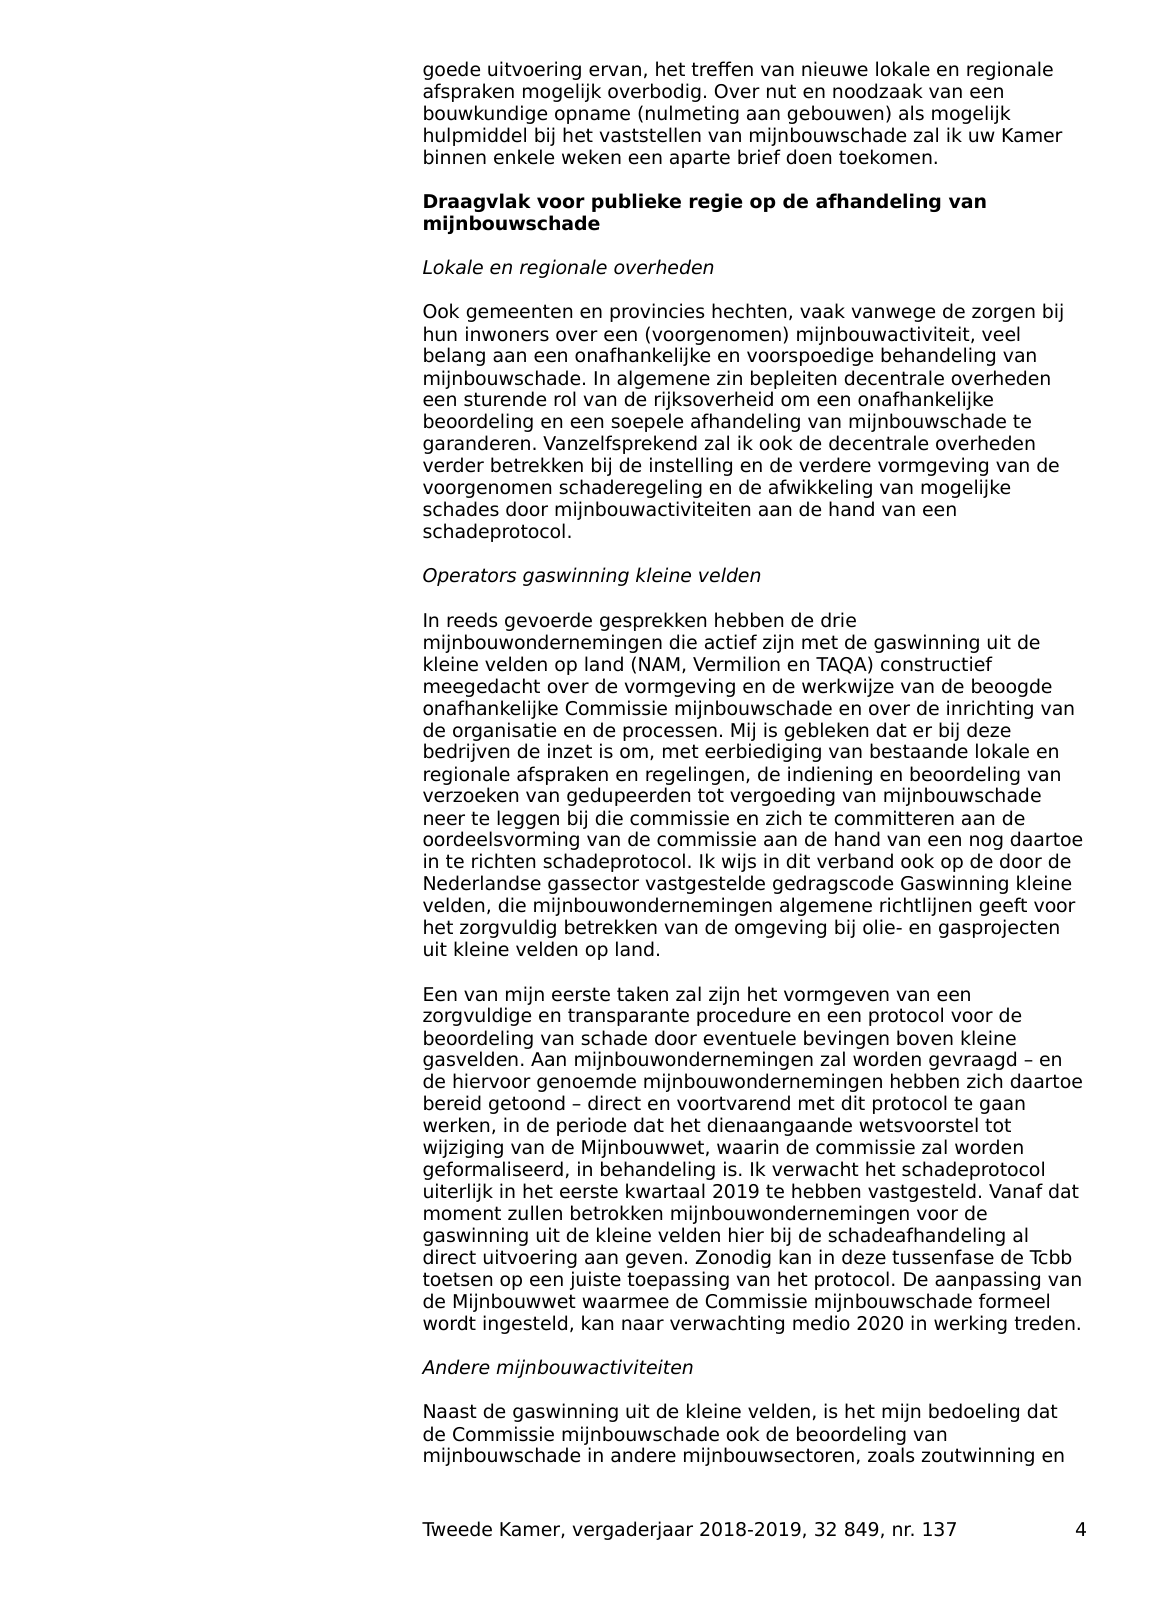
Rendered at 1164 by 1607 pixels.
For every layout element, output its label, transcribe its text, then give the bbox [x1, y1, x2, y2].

text goede uitvoering ervan, het treffen van nieuwe lokale en regionale afspraken mogelijk overbodig. Over nut en noodzaak van een bouwkundige opname (nulmeting aan gebouwen) als mogelijk hulpmiddel bij het vaststellen van mijnbouwschade zal ik uw Kamer binnen enkele weken een aparte brief doen toekomen. [422, 59, 1087, 169]
text Naast de gaswinning uit de kleine velden, is het mijn bedoeling dat de Commissie mijnbouwschade ook de beoordeling van mijnbouwschade in andere mijnbouwsectoren, zoals zoutwinning en [422, 1401, 1087, 1467]
subtitle Draagvlak voor publieke regie op de afhandeling van mijnbouwschade [422, 191, 1087, 235]
subtitle Operators gaswinning kleine velden [422, 565, 1087, 587]
subtitle Lokale en regionale overheden [422, 257, 1087, 279]
text Ook gemeenten en provincies hechten, vaak vanwege de zorgen bij hun inwoners over een (voorgenomen) mijnbouwactiviteit, veel belang aan een onafhankelijke en voorspoedige behandeling van mijnbouwschade. In algemene zin bepleiten decentrale overheden een sturende rol van de rijksoverheid om een onafhankelijke beoordeling en een soepele afhandeling van mijnbouwschade te garanderen. Vanzelfsprekend zal ik ook de decentrale overheden verder betrekken bij de instelling en de verdere vormgeving van de voorgenomen schaderegeling en de afwikkeling van mogelijke schades door mijnbouwactiviteiten aan de hand van een schadeprotocol. [422, 301, 1087, 543]
text In reeds gevoerde gesprekken hebben de drie mijnbouwondernemingen die actief zijn met de gaswinning uit de kleine velden op land (NAM, Vermilion en TAQA) constructief meegedacht over de vormgeving en de werkwijze van de beoogde onafhankelijke Commissie mijnbouwschade en over de inrichting van de organisatie en de processen. Mij is gebleken dat er bij deze bedrijven de inzet is om, met eerbiediging van bestaande lokale en regionale afspraken en regelingen, de indiening en beoordeling van verzoeken van gedupeerden tot vergoeding van mijnbouwschade neer te leggen bij die commissie en zich te committeren aan de oordeelsvorming van de commissie aan de hand van een nog daartoe in te richten schadeprotocol. Ik wijs in dit verband ook op de door de Nederlandse gassector vastgestelde gedragscode Gaswinning kleine velden, die mijnbouwondernemingen algemene richtlijnen geeft voor het zorgvuldig betrekken van de omgeving bij olie- en gasprojecten uit kleine velden op land. [422, 609, 1087, 961]
text Een van mijn eerste taken zal zijn het vormgeven van een zorgvuldige en transparante procedure en een protocol voor de beoordeling van schade door eventuele bevingen boven kleine gasvelden. Aan mijnbouwondernemingen zal worden gevraagd – en de hiervoor genoemde mijnbouwondernemingen hebben zich daartoe bereid getoond – direct en voortvarend met dit protocol te gaan werken, in de periode dat het dienaangaande wetsvoorstel tot wijziging van de Mijnbouwwet, waarin de commissie zal worden geformaliseerd, in behandeling is. Ik verwacht het schadeprotocol uiterlijk in het eerste kwartaal 2019 te hebben vastgesteld. Vanaf dat moment zullen betrokken mijnbouwondernemingen voor de gaswinning uit de kleine velden hier bij de schadeafhandeling al direct uitvoering aan geven. Zonodig kan in deze tussenfase de Tcbb toetsen op een juiste toepassing van het protocol. De aanpassing van de Mijnbouwwet waarmee de Commissie mijnbouwschade formeel wordt ingesteld, kan naar verwachting medio 2020 in werking treden. [422, 983, 1087, 1335]
subtitle Andere mijnbouwactiviteiten [422, 1357, 1087, 1379]
